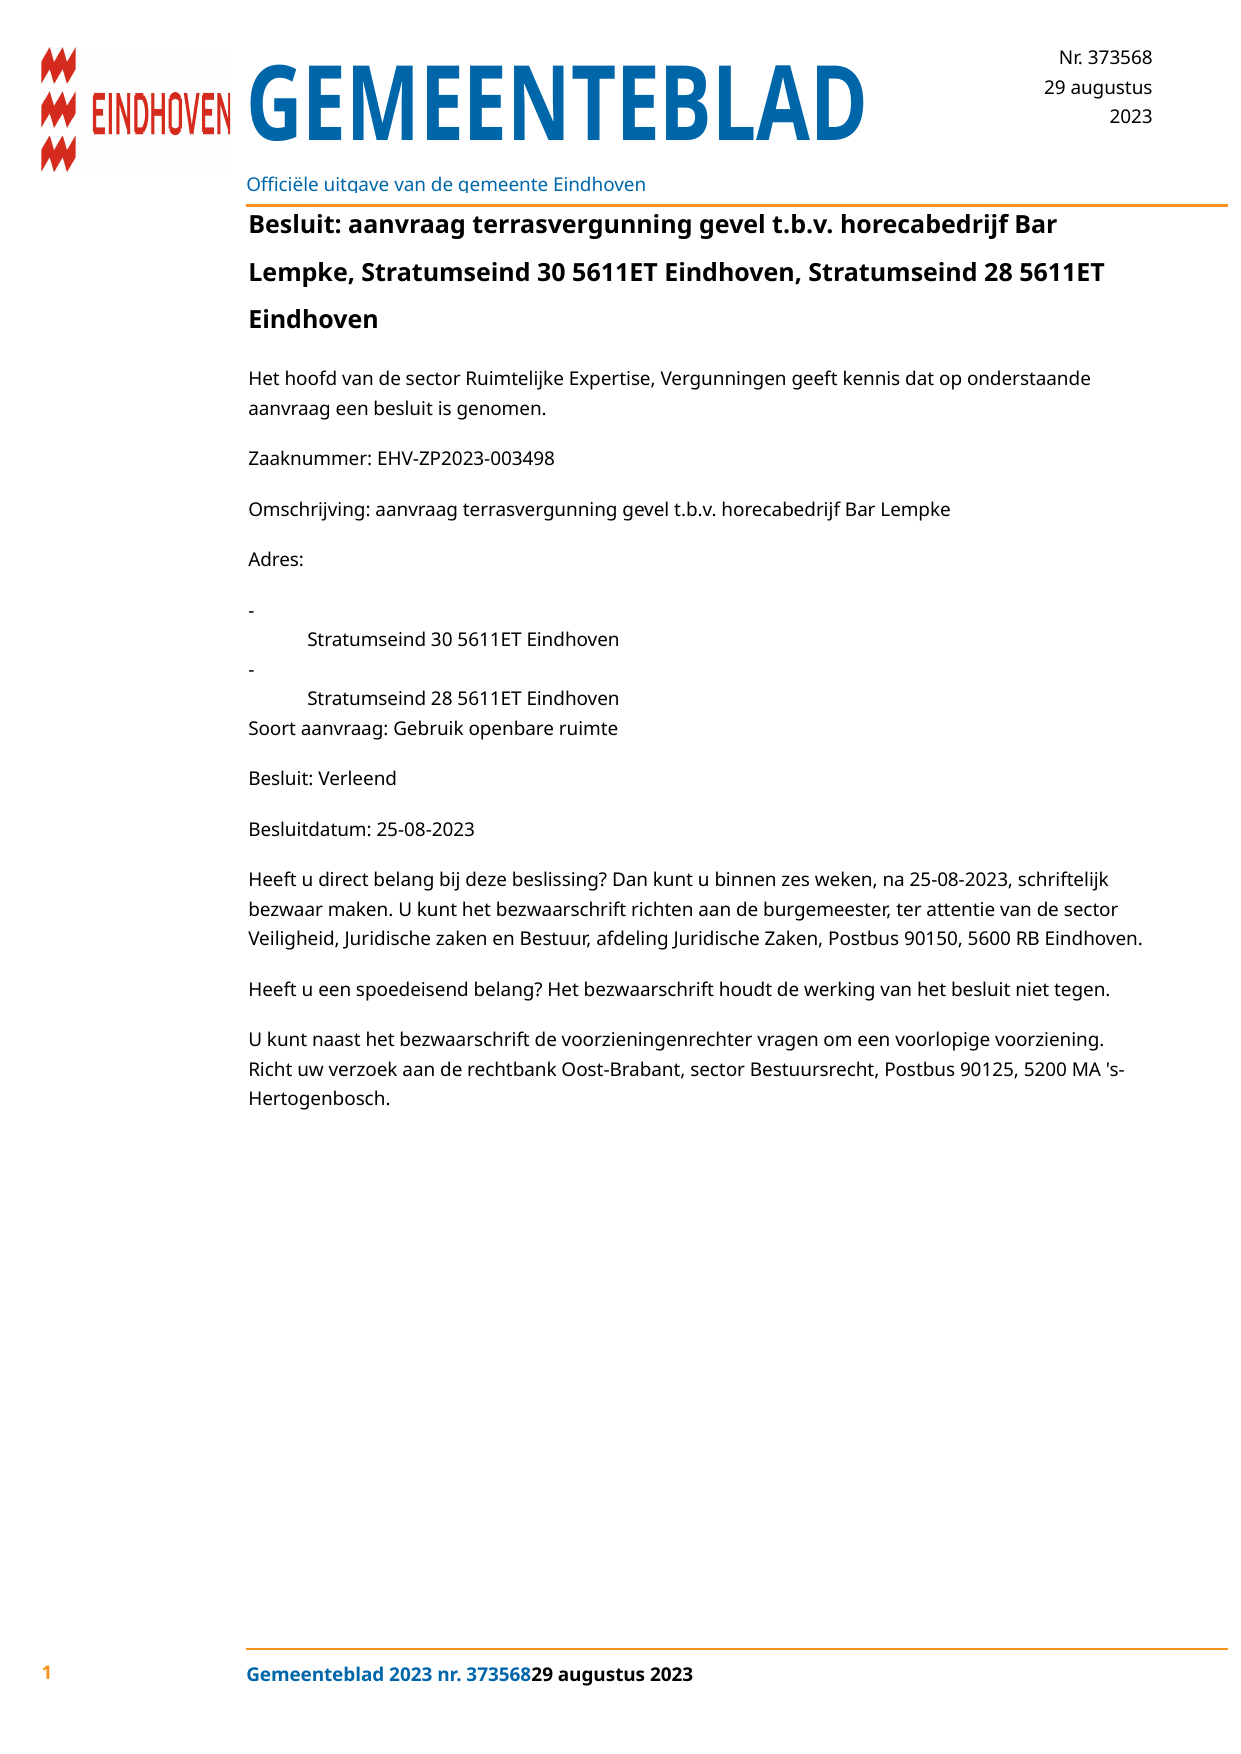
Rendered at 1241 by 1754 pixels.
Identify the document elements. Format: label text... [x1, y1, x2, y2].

picture [41, 47, 231, 172]
text Het hoofd van de sector Ruimtelijke Expertise, Vergunningen geeft kennis dat op onderstaande aanvraag een besluit is genomen. [248, 366, 1152, 421]
text Omschrijving: aanvraag terrasvergunning gevel t.b.v. horecabedrijf Bar Lempke [248, 496, 1152, 522]
text Adres: [248, 546, 1152, 572]
text Heeft u direct belang bij deze beslissing? Dan kunt u binnen zes weken, na 25-08-2023, schriftelijk bezwaar maken. U kunt het bezwaarschrift richten aan de burgemeester, ter attentie van de sector Veiligheid, Juridische zaken en Bestuur, afdeling Juridische Zaken, Postbus 90150, 5600 RB Eindhoven. [248, 866, 1152, 951]
text Soort aanvraag: Gebruik openbare ruimte [248, 715, 1152, 741]
text U kunt naast het bezwaarschrift de voorzieningenrechter vragen om een voorlopige voorziening. Richt uw verzoek aan de rechtbank Oost-Brabant, sector Bestuursrecht, Postbus 90125, 5200 MA 's-Hertogenbosch. [248, 1026, 1152, 1111]
text Zaaknummer: EHV-ZP2023-003498 [248, 446, 1152, 471]
text Besluit: aanvraag terrasvergunning gevel t.b.v. horecabedrijf Bar Lempke, Stratumseind 30 5611ET Eindhoven, Stratumseind 28 5611ET Eindhoven [248, 207, 1152, 336]
list Stratumseind 28 5611ET Eindhoven [248, 686, 1152, 711]
text Besluitdatum: 25-08-2023 [248, 816, 1152, 842]
text Heeft u een spoedeisend belang? Het bezwaarschrift houdt de werking van het besluit niet tegen. [248, 976, 1152, 1002]
list Stratumseind 30 5611ET Eindhoven [248, 626, 1152, 652]
text Besluit: Verleend [248, 766, 1152, 791]
